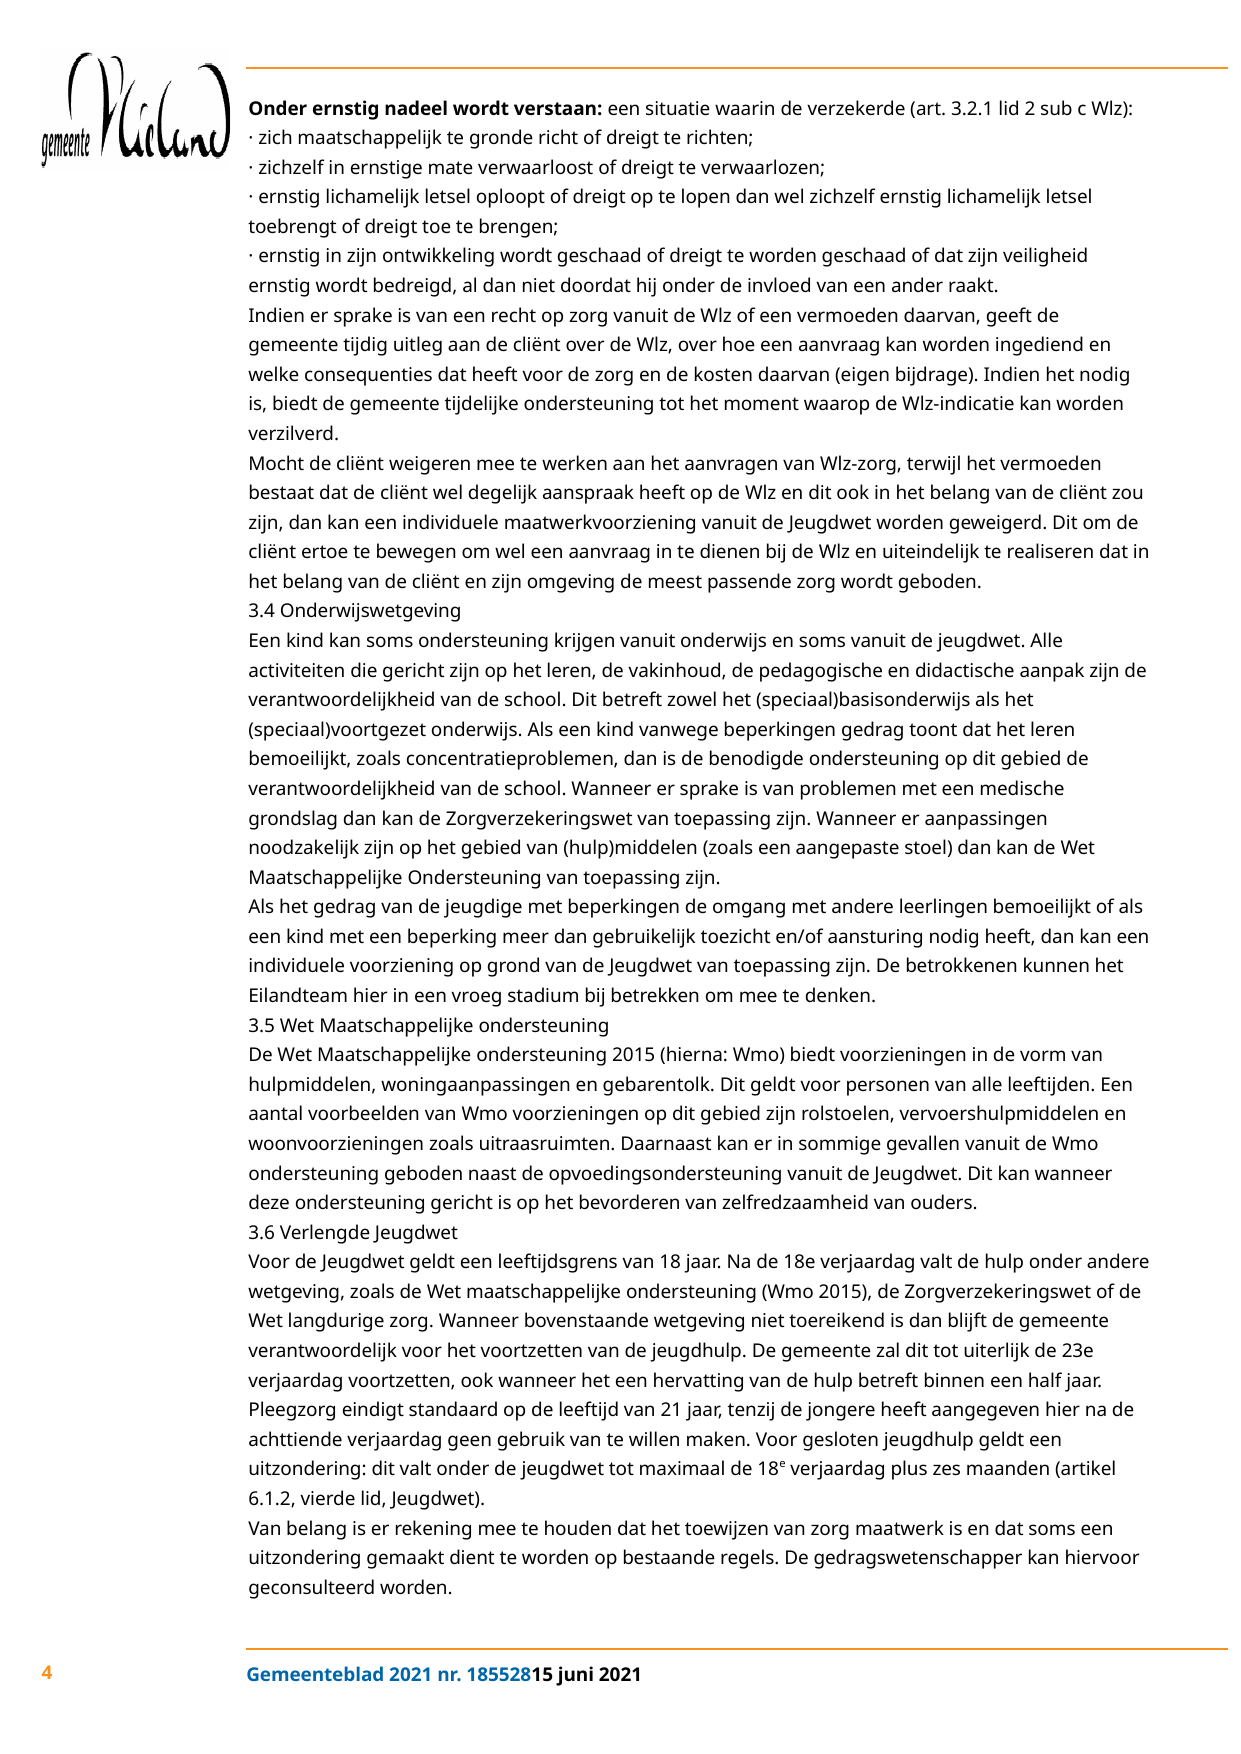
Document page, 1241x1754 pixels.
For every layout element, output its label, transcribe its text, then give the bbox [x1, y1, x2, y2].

text De Wet Maatschappelijke ondersteuning 2015 (hierna: Wmo) biedt voorzieningen in de vorm van hulpmiddelen, woningaanpassingen en gebarentolk. Dit geldt voor personen van alle leeftijden. Een aantal voorbeelden van Wmo voorzieningen op dit gebied zijn rolstoelen, vervoershulpmiddelen en woonvoorzieningen zoals uitraasruimten. Daarnaast kan er in sommige gevallen vanuit de Wmo ondersteuning geboden naast de opvoedingsondersteuning vanuit de Jeugdwet. Dit kan wanneer deze ondersteuning gericht is op het bevorderen van zelfredzaamheid van ouders. [248, 1041, 1152, 1215]
text · ernstig lichamelijk letsel oploopt of dreigt op te lopen dan wel zichzelf ernstig lichamelijk letsel toebrengt of dreigt toe te brengen; [248, 183, 1152, 239]
text Van belang is er rekening mee te houden dat het toewijzen van zorg maatwerk is en dat soms een uitzondering gemaakt dient te worden op bestaande regels. De gedragswetenschapper kan hiervoor geconsulteerd worden. [248, 1515, 1152, 1600]
text 3.4 Onderwijswetgeving [248, 598, 1152, 623]
text Een kind kan soms ondersteuning krijgen vanuit onderwijs en soms vanuit de jeugdwet. Alle activiteiten die gericht zijn op het leren, de vakinhoud, de pedagogische en didactische aanpak zijn de verantwoordelijkheid van de school. Dit betreft zowel het (speciaal)basisonderwijs als het (speciaal)voortgezet onderwijs. Als een kind vanwege beperkingen gedrag toont dat het leren bemoeilijkt, zoals concentratieproblemen, dan is de benodigde ondersteuning op dit gebied de verantwoordelijkheid van de school. Wanneer er sprake is van problemen met een medische grondslag dan kan de Zorgverzekeringswet van toepassing zijn. Wanneer er aanpassingen noodzakelijk zijn op het gebied van (hulp)middelen (zoals een aangepaste stoel) dan kan de Wet Maatschappelijke Ondersteuning van toepassing zijn. [248, 627, 1152, 890]
text Mocht de cliënt weigeren mee te werken aan het aanvragen van Wlz-zorg, terwijl het vermoeden bestaat dat de cliënt wel degelijk aanspraak heeft op de Wlz en dit ook in het belang van de cliënt zou zijn, dan kan een individuele maatwerkvoorziening vanuit de Jeugdwet worden geweigerd. Dit om de cliënt ertoe te bewegen om wel een aanvraag in te dienen bij de Wlz en uiteindelijk te realiseren dat in het belang van de cliënt en zijn omgeving de meest passende zorg wordt geboden. [248, 450, 1152, 594]
text · ernstig in zijn ontwikkeling wordt geschaad of dreigt te worden geschaad of dat zijn veiligheid ernstig wordt bedreigd, al dan niet doordat hij onder de invloed van een ander raakt. [248, 243, 1152, 298]
text Onder ernstig nadeel wordt verstaan: een situatie waarin de verzekerde (art. 3.2.1 lid 2 sub c Wlz): [248, 95, 1152, 121]
text 3.6 Verlengde Jeugdwet [248, 1219, 1152, 1245]
text · zich maatschappelijk te gronde richt of dreigt te richten; [248, 124, 1152, 150]
text Indien er sprake is van een recht op zorg vanuit de Wlz of een vermoeden daarvan, geeft de gemeente tijdig uitleg aan de cliënt over de Wlz, over hoe een aanvraag kan worden ingediend en welke consequenties dat heeft voor de zorg en de kosten daarvan (eigen bijdrage). Indien het nodig is, biedt de gemeente tijdelijke ondersteuning tot het moment waarop de Wlz-indicatie kan worden verzilverd. [248, 302, 1152, 446]
text Als het gedrag van de jeugdige met beperkingen de omgang met andere leerlingen bemoeilijkt of als een kind met een beperking meer dan gebruikelijk toezicht en/of aansturing nodig heeft, dan kan een individuele voorziening op grond van de Jeugdwet van toepassing zijn. De betrokkenen kunnen het Eilandteam hier in een vroeg stadium bij betrekken om mee te denken. [248, 893, 1152, 1008]
text · zichzelf in ernstige mate verwaarloost of dreigt te verwaarlozen; [248, 154, 1152, 180]
text Voor de Jeugdwet geldt een leeftijdsgrens van 18 jaar. Na de 18e verjaardag valt de hulp onder andere wetgeving, zoals de Wet maatschappelijke ondersteuning (Wmo 2015), de Zorgverzekeringswet of de Wet langdurige zorg. Wanneer bovenstaande wetgeving niet toereikend is dan blijft de gemeente verantwoordelijk voor het voortzetten van de jeugdhulp. De gemeente zal dit tot uiterlijk de 23e verjaardag voortzetten, ook wanneer het een hervatting van de hulp betreft binnen een half jaar. Pleegzorg eindigt standaard op de leeftijd van 21 jaar, tenzij de jongere heeft aangegeven hier na de achttiende verjaardag geen gebruik van te willen maken. Voor gesloten jeugdhulp geldt een uitzondering: dit valt onder de jeugdwet tot maximaal de 18e verjaardag plus zes maanden (artikel 6.1.2, vierde lid, Jeugdwet). [248, 1248, 1152, 1511]
text 3.5 Wet Maatschappelijke ondersteuning [248, 1012, 1152, 1038]
picture [41, 47, 231, 172]
